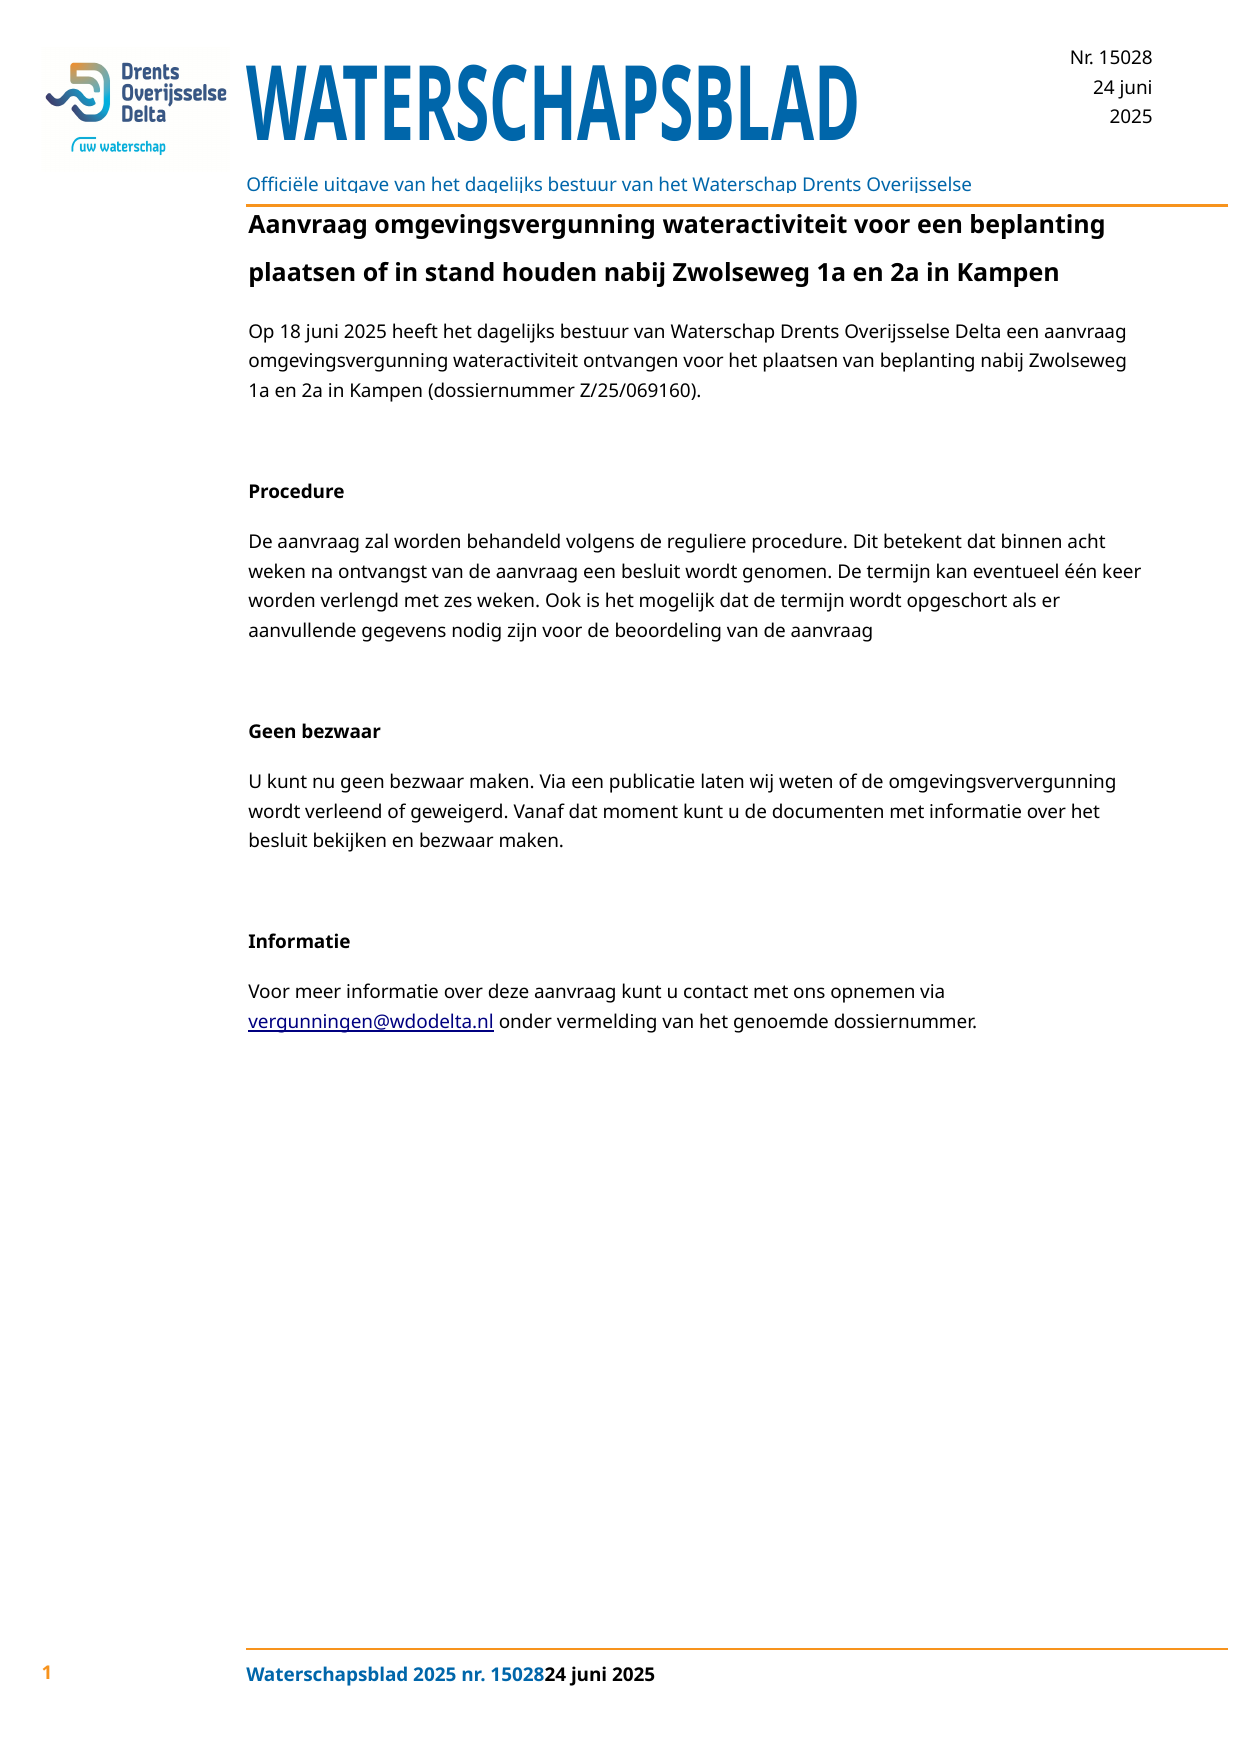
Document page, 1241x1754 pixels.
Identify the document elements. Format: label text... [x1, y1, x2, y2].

text Procedure [248, 478, 1152, 504]
text De aanvraag zal worden behandeld volgens de reguliere procedure. Dit betekent dat binnen acht weken na ontvangst van de aanvraag een besluit wordt genomen. De termijn kan eventueel één keer worden verlengd met zes weken. Ook is het mogelijk dat de termijn wordt opgeschort als er aanvullende gegevens nodig zijn voor de beoordeling van de aanvraag [248, 528, 1152, 643]
text Voor meer informatie over deze aanvraag kunt u contact met ons opnemen via vergunningen@wdodelta.nl onder vermelding van het genoemde dossiernummer. [248, 979, 1152, 1034]
text Op 18 juni 2025 heeft het dagelijks bestuur van Waterschap Drents Overijsselse Delta een aanvraag omgevingsvergunning wateractiviteit ontvangen voor het plaatsen van beplanting nabij Zwolseweg 1a en 2a in Kampen (dossiernummer Z/25/069160). [248, 318, 1152, 403]
text Aanvraag omgevingsvergunning wateractiviteit voor een beplanting plaatsen of in stand houden nabij Zwolseweg 1a en 2a in Kampen [248, 207, 1152, 288]
picture [41, 47, 231, 172]
text U kunt nu geen bezwaar maken. Via een publicatie laten wij weten of de omgevingsververgunning wordt verleend of geweigerd. Vanaf dat moment kunt u de documenten met informatie over het besluit bekijken en bezwaar maken. [248, 768, 1152, 853]
text Informatie [248, 928, 1152, 954]
text Geen bezwaar [248, 718, 1152, 744]
